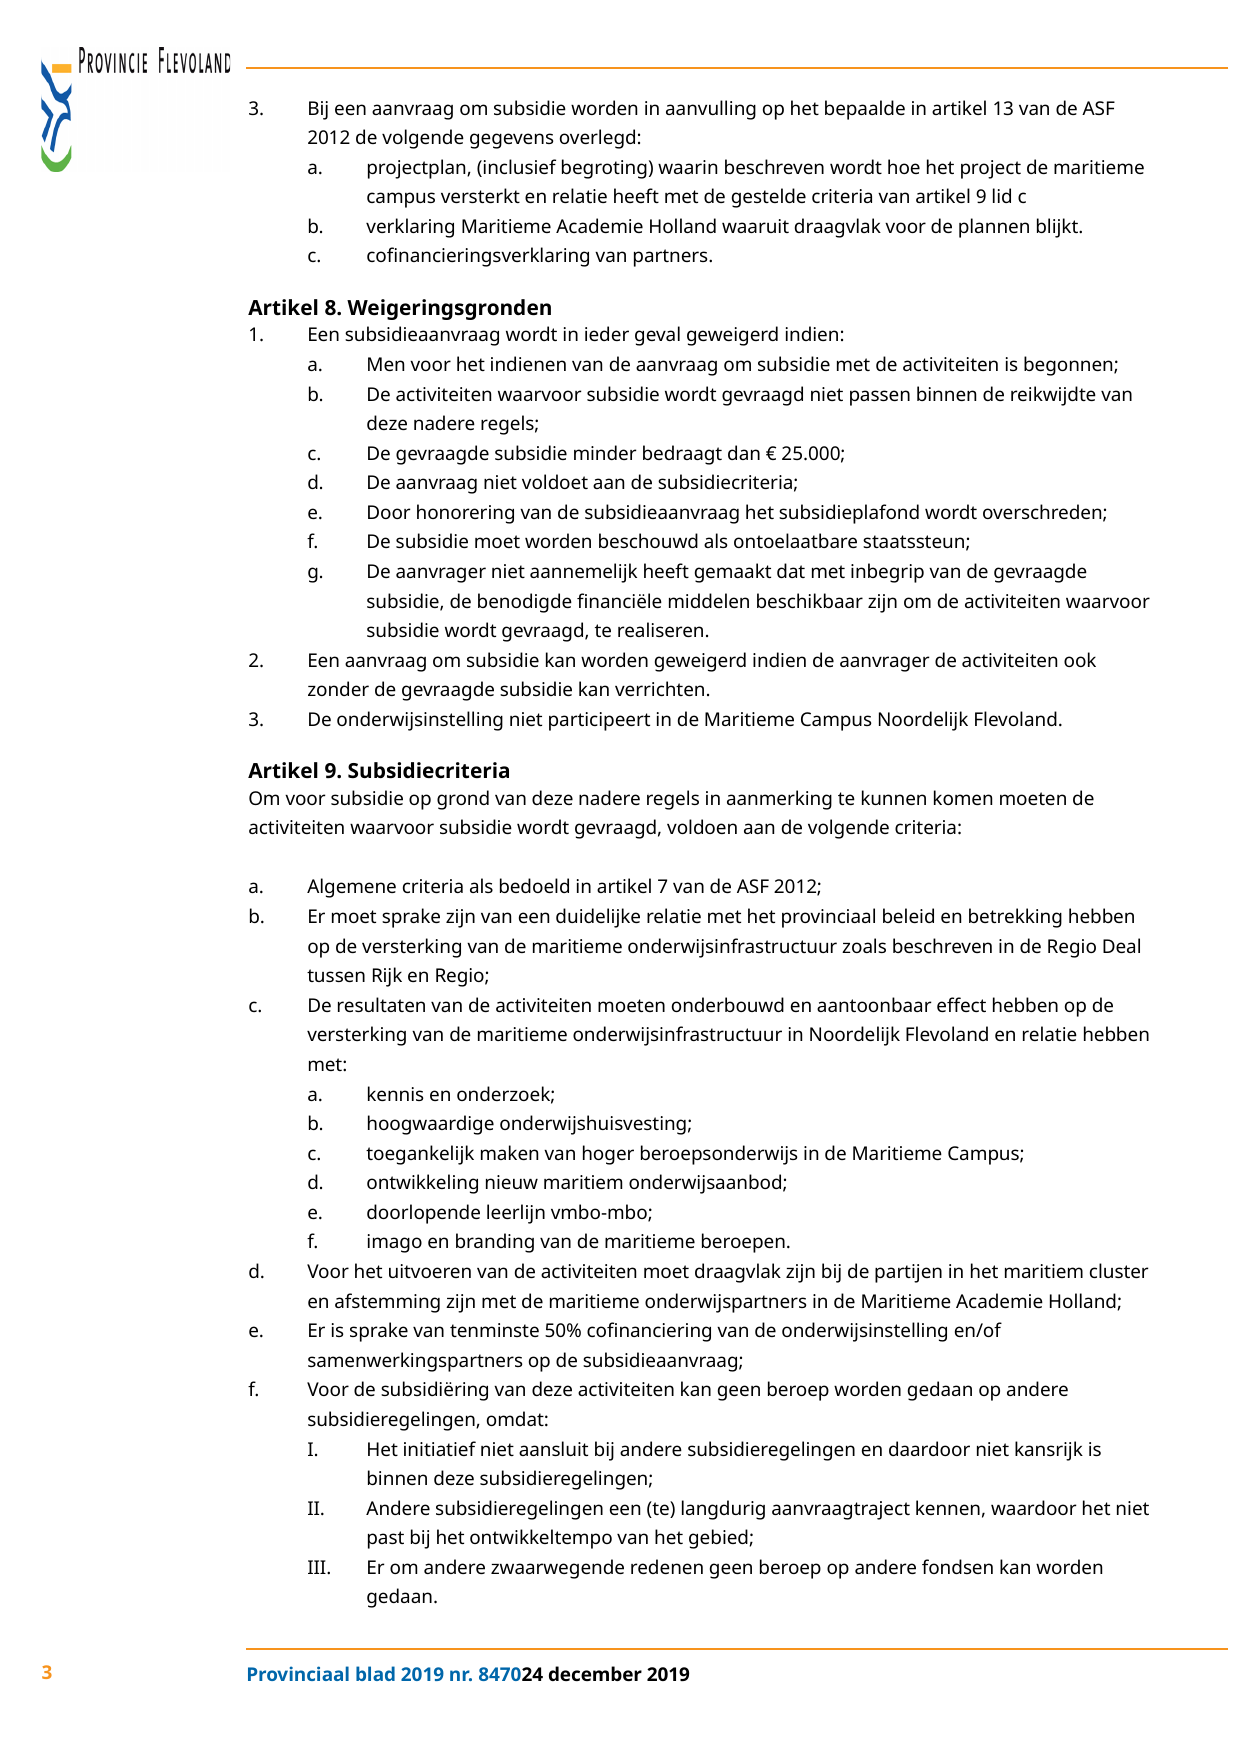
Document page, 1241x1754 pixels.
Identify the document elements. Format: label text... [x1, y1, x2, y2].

text Artikel 8. Weigeringsgronden [248, 293, 1152, 322]
list De gevraagde subsidie minder bedraagt dan € 25.000; [307, 440, 1152, 466]
text Om voor subsidie op grond van deze nadere regels in aanmerking te kunnen komen moeten de activiteiten waarvoor subsidie wordt gevraagd, voldoen aan de volgende criteria: [248, 785, 1152, 840]
list De resultaten van de activiteiten moeten onderbouwd en aantoonbaar effect hebben op de versterking van de maritieme onderwijsinfrastructuur in Noordelijk Flevoland en relatie hebben met: [248, 992, 1152, 1077]
list hoogwaardige onderwijshuisvesting; [307, 1110, 1152, 1136]
list De activiteiten waarvoor subsidie wordt gevraagd niet passen binnen de reikwijdte van deze nadere regels; [307, 381, 1152, 436]
list Bij een aanvraag om subsidie worden in aanvulling op het bepaalde in artikel 13 van de ASF 2012 de volgende gegevens overlegd: [248, 95, 1152, 150]
list Door honorering van de subsidieaanvraag het subsidieplafond wordt overschreden; [307, 499, 1152, 525]
list ontwikkeling nieuw maritiem onderwijsaanbod; [307, 1169, 1152, 1195]
list Er is sprake van tenminste 50% cofinanciering van de onderwijsinstelling en/of samenwerkingspartners op de subsidieaanvraag; [248, 1317, 1152, 1373]
list doorlopende leerlijn vmbo-mbo; [307, 1199, 1152, 1225]
list Er moet sprake zijn van een duidelijke relatie met het provinciaal beleid en betrekking hebben op de versterking van de maritieme onderwijsinfrastructuur zoals beschreven in de Regio Deal tussen Rijk en Regio; [248, 903, 1152, 988]
list cofinancieringsverklaring van partners. [307, 243, 1152, 268]
list toegankelijk maken van hoger beroepsonderwijs in de Maritieme Campus; [307, 1140, 1152, 1166]
list Het initiatief niet aansluit bij andere subsidieregelingen en daardoor niet kansrijk is binnen deze subsidieregelingen; [307, 1436, 1152, 1491]
text Artikel 9. Subsidiecriteria [248, 757, 1152, 785]
list Men voor het indienen van de aanvraag om subsidie met de activiteiten is begonnen; [307, 351, 1152, 377]
list kennis en onderzoek; [307, 1081, 1152, 1107]
list Een subsidieaanvraag wordt in ieder geval geweigerd indien: [248, 322, 1152, 347]
list De subsidie moet worden beschouwd als ontoelaatbare staatssteun; [307, 529, 1152, 554]
list De onderwijsinstelling niet participeert in de Maritieme Campus Noordelijk Flevoland. [248, 706, 1152, 732]
list imago en branding van de maritieme beroepen. [307, 1229, 1152, 1254]
picture [41, 47, 231, 172]
list Voor het uitvoeren van de activiteiten moet draagvlak zijn bij de partijen in het maritiem cluster en afstemming zijn met de maritieme onderwijspartners in de Maritieme Academie Holland; [248, 1258, 1152, 1314]
list verklaring Maritieme Academie Holland waaruit draagvlak voor de plannen blijkt. [307, 213, 1152, 239]
list Er om andere zwaarwegende redenen geen beroep op andere fondsen kan worden gedaan. [307, 1554, 1152, 1609]
list De aanvraag niet voldoet aan de subsidiecriteria; [307, 469, 1152, 495]
list Voor de subsidiëring van deze activiteiten kan geen beroep worden gedaan op andere subsidieregelingen, omdat: [248, 1377, 1152, 1432]
list projectplan, (inclusief begroting) waarin beschreven wordt hoe het project de maritieme campus versterkt en relatie heeft met de gestelde criteria van artikel 9 lid c [307, 154, 1152, 209]
list Andere subsidieregelingen een (te) langdurig aanvraagtraject kennen, waardoor het niet past bij het ontwikkeltempo van het gebied; [307, 1495, 1152, 1550]
list Algemene criteria als bedoeld in artikel 7 van de ASF 2012; [248, 874, 1152, 899]
list De aanvrager niet aannemelijk heeft gemaakt dat met inbegrip van de gevraagde subsidie, de benodigde financiële middelen beschikbaar zijn om de activiteiten waarvoor subsidie wordt gevraagd, te realiseren. [307, 558, 1152, 643]
list Een aanvraag om subsidie kan worden geweigerd indien de aanvrager de activiteiten ook zonder de gevraagde subsidie kan verrichten. [248, 647, 1152, 702]
